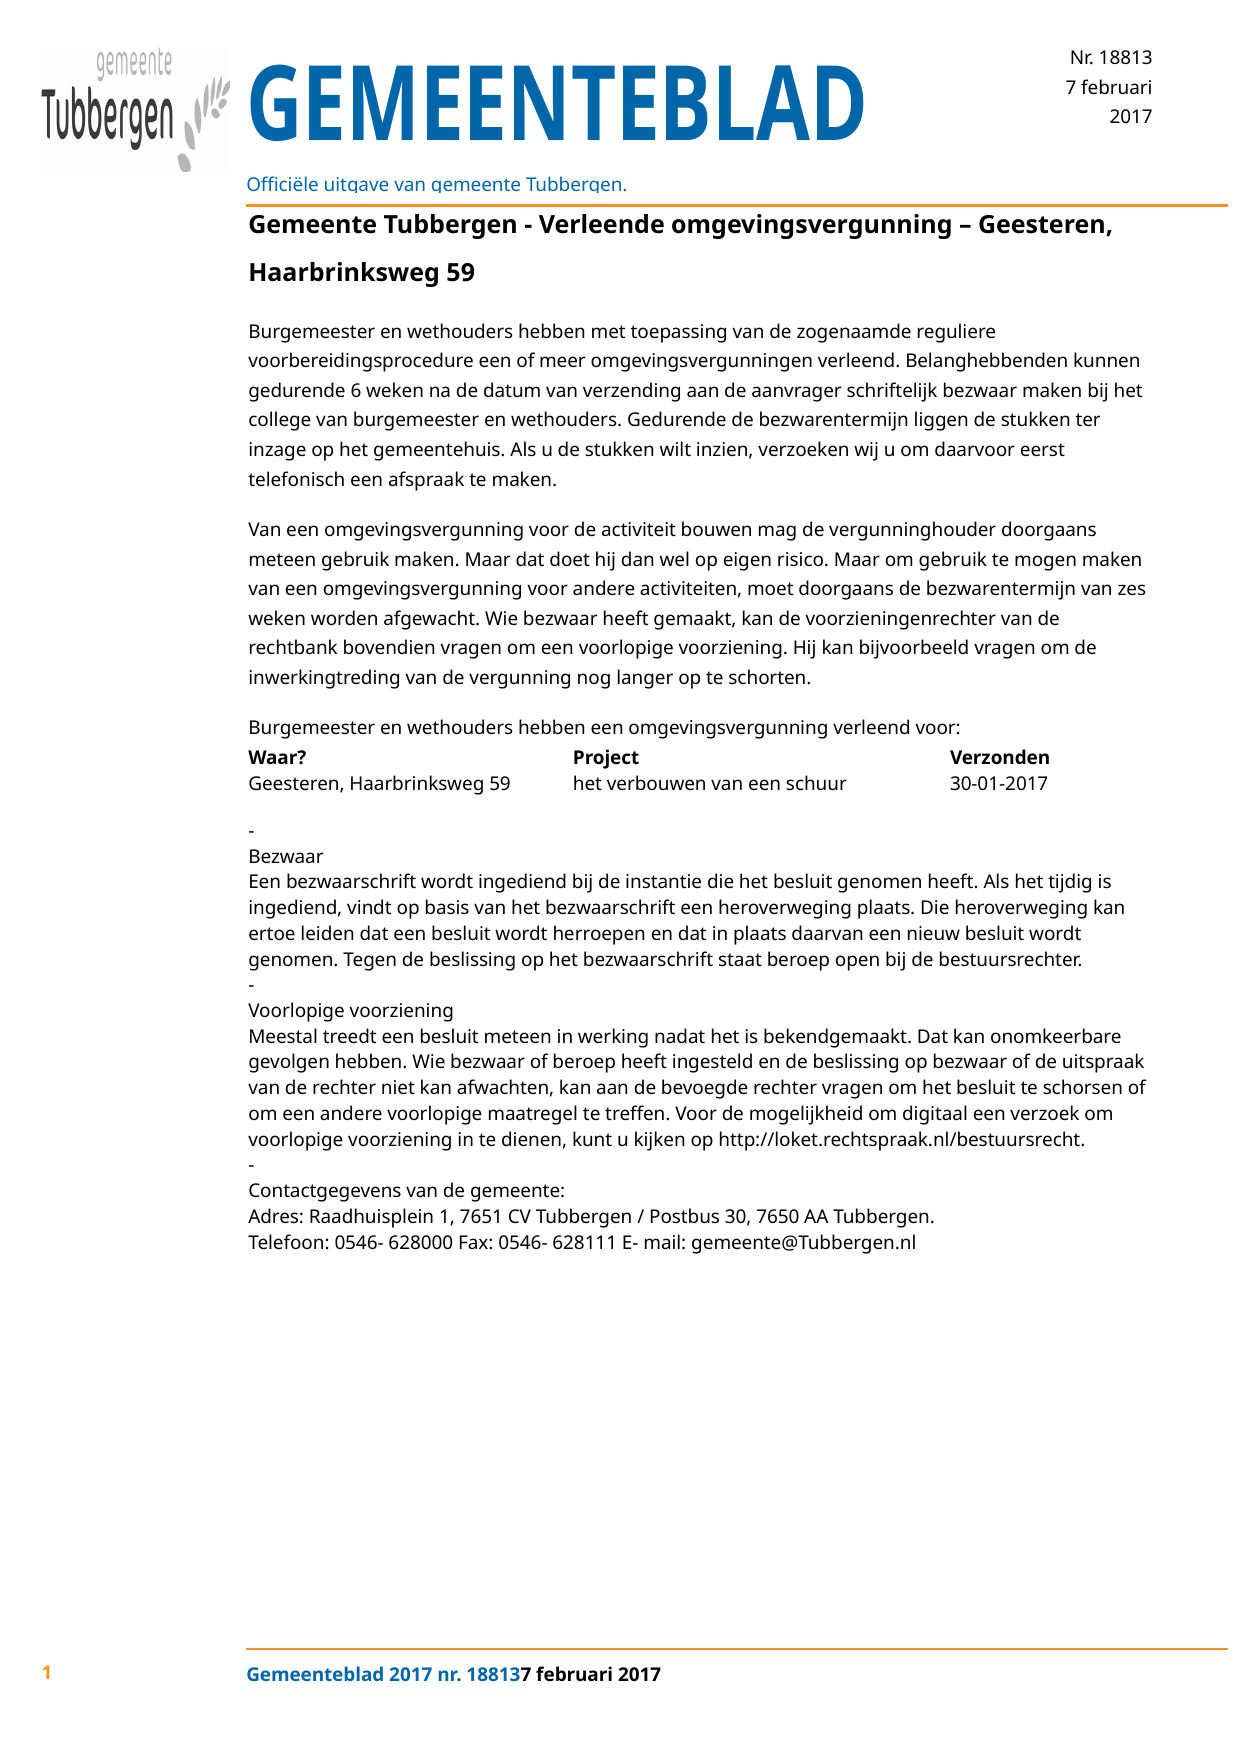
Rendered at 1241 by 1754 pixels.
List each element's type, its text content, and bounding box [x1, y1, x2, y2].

table_cell Geesteren, Haarbrinksweg 59 [248, 770, 573, 796]
text Adres: Raadhuisplein 1, 7651 CV Tubbergen / Postbus 30, 7650 AA Tubbergen. [248, 1203, 1152, 1229]
text - [248, 817, 1152, 843]
text Burgemeester en wethouders hebben een omgevingsvergunning verleend voor: [248, 714, 1152, 740]
table_header Waar? [248, 744, 573, 770]
text Telefoon: 0546- 628000 Fax: 0546- 628111 E- mail: gemeente@Tubbergen.nl [248, 1229, 1152, 1254]
table_header Project [573, 744, 950, 770]
text Voorlopige voorziening [248, 997, 1152, 1023]
text Gemeente Tubbergen - Verleende omgevingsvergunning – Geesteren, Haarbrinksweg 59 [248, 207, 1152, 288]
picture [41, 47, 231, 172]
table_cell het verbouwen van een schuur [573, 770, 950, 796]
table_cell 30-01-2017 [950, 770, 1152, 796]
table_header Verzonden [950, 744, 1152, 770]
text Van een omgevingsvergunning voor de activiteit bouwen mag de vergunninghouder doorgaans meteen gebruik maken. Maar dat doet hij dan wel op eigen risico. Maar om gebruik te mogen maken van een omgevingsvergunning voor andere activiteiten, moet doorgaans de bezwarentermijn van zes weken worden afgewacht. Wie bezwaar heeft gemaakt, kan de voorzieningenrechter van de rechtbank bovendien vragen om een voorlopige voorziening. Hij kan bijvoorbeeld vragen om de inwerkingtreding van de vergunning nog langer op te schorten. [248, 516, 1152, 690]
text Bezwaar [248, 843, 1152, 869]
text - [248, 1152, 1152, 1177]
text Burgemeester en wethouders hebben met toepassing van de zogenaamde reguliere voorbereidingsprocedure een of meer omgevingsvergunningen verleend. Belanghebbenden kunnen gedurende 6 weken na de datum van verzending aan de aanvrager schriftelijk bezwaar maken bij het college van burgemeester en wethouders. Gedurende de bezwarentermijn liggen de stukken ter inzage op het gemeentehuis. Als u de stukken wilt inzien, verzoeken wij u om daarvoor eerst telefonisch een afspraak te maken. [248, 318, 1152, 492]
text Een bezwaarschrift wordt ingediend bij de instantie die het besluit genomen heeft. Als het tijdig is ingediend, vindt op basis van het bezwaarschrift een heroverweging plaats. Die heroverweging kan ertoe leiden dat een besluit wordt herroepen en dat in plaats daarvan een nieuw besluit wordt genomen. Tegen de beslissing op het bezwaarschrift staat beroep open bij de bestuursrechter. [248, 869, 1152, 972]
text Contactgegevens van de gemeente: [248, 1177, 1152, 1203]
text Meestal treedt een besluit meteen in werking nadat het is bekendgemaakt. Dat kan onomkeerbare gevolgen hebben. Wie bezwaar of beroep heeft ingesteld en de beslissing op bezwaar of de uitspraak van de rechter niet kan afwachten, kan aan de bevoegde rechter vragen om het besluit te schorsen of om een andere voorlopige maatregel te treffen. Voor de mogelijkheid om digitaal een verzoek om voorlopige voorziening in te dienen, kunt u kijken op http://loket.rechtspraak.nl/bestuursrecht. [248, 1023, 1152, 1152]
text - [248, 972, 1152, 997]
